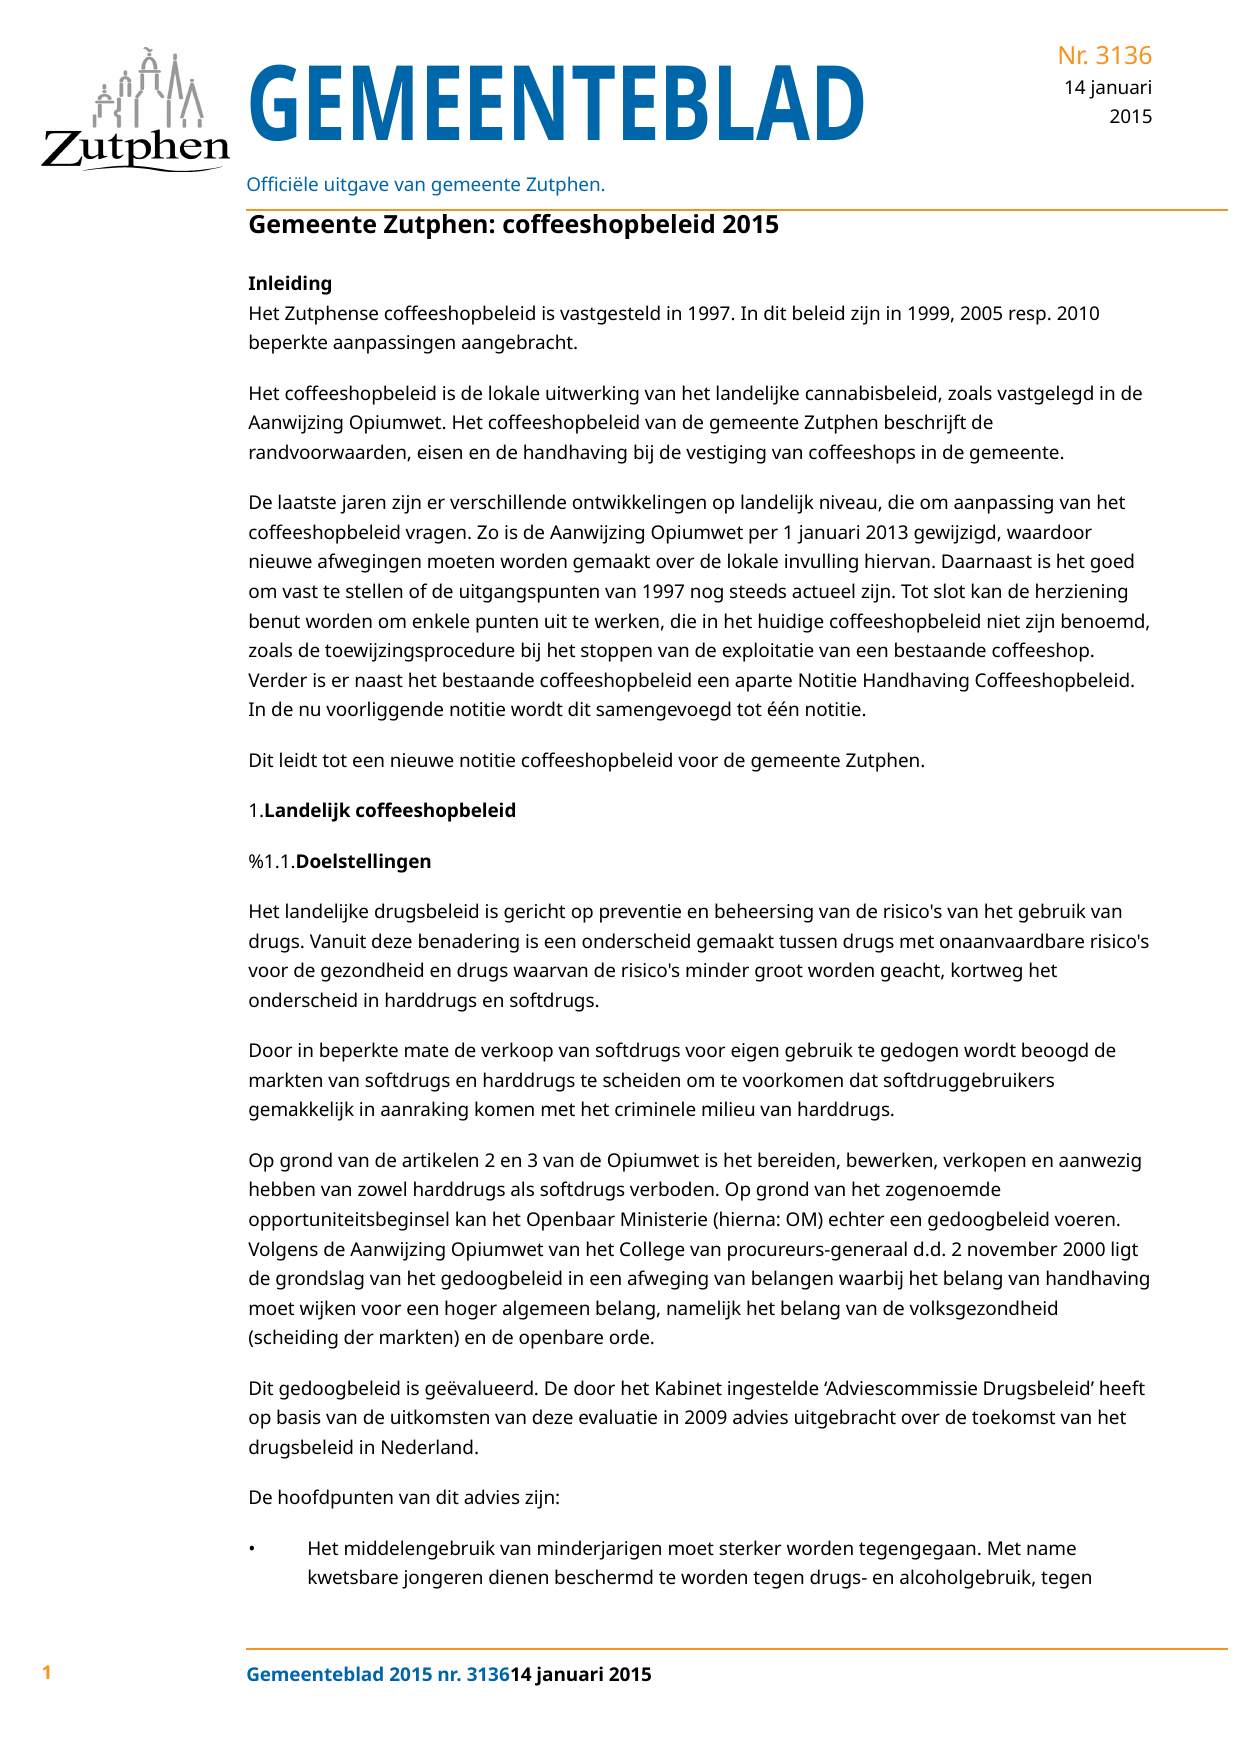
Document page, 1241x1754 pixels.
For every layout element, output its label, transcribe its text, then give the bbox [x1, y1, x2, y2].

text Het coffeeshopbeleid is de lokale uitwerking van het landelijke cannabisbeleid, zoals vastgelegd in de Aanwijzing Opiumwet. Het coffeeshopbeleid van de gemeente Zutphen beschrijft de randvoorwaarden, eisen en de handhaving bij de vestiging van coffeeshops in de gemeente. [248, 380, 1152, 465]
list Het middelengebruik van minderjarigen moet sterker worden tegengegaan. Met name kwetsbare jongeren dienen beschermd te worden tegen drugs- en alcoholgebruik, tegen [248, 1535, 1152, 1590]
text De laatste jaren zijn er verschillende ontwikkelingen op landelijk niveau, die om aanpassing van het coffeeshopbeleid vragen. Zo is de Aanwijzing Opiumwet per 1 januari 2013 gewijzigd, waardoor nieuwe afwegingen moeten worden gemaakt over de lokale invulling hiervan. Daarnaast is het goed om vast te stellen of de uitgangspunten van 1997 nog steeds actueel zijn. Tot slot kan de herziening benut worden om enkele punten uit te werken, die in het huidige coffeeshopbeleid niet zijn benoemd, zoals de toewijzingsprocedure bij het stoppen van de exploitatie van een bestaande coffeeshop. Verder is er naast het bestaande coffeeshopbeleid een aparte Notitie Handhaving Coffeeshopbeleid. In de nu voorliggende notitie wordt dit samengevoegd tot één notitie. [248, 489, 1152, 722]
text Het landelijke drugsbeleid is gericht op preventie en beheersing van de risico's van het gebruik van drugs. Vanuit deze benadering is een onderscheid gemaakt tussen drugs met onaanvaardbare risico's voor de gezondheid en drugs waarvan de risico's minder groot worden geacht, kortweg het onderscheid in harddrugs en softdrugs. [248, 898, 1152, 1013]
text Dit gedoogbeleid is geëvalueerd. De door het Kabinet ingestelde ‘Adviescommissie Drugsbeleid’ heeft op basis van de uitkomsten van deze evaluatie in 2009 advies uitgebracht over de toekomst van het drugsbeleid in Nederland. [248, 1375, 1152, 1460]
text Inleiding [248, 270, 1152, 296]
text Door in beperkte mate de verkoop van softdrugs voor eigen gebruik te gedogen wordt beoogd de markten van softdrugs en harddrugs te scheiden om te voorkomen dat softdruggebruikers gemakkelijk in aanraking komen met het criminele milieu van harddrugs. [248, 1037, 1152, 1122]
picture [41, 47, 231, 172]
text Gemeente Zutphen: coffeeshopbeleid 2015 [248, 211, 1152, 241]
text Het Zutphense coffeeshopbeleid is vastgesteld in 1997. In dit beleid zijn in 1999, 2005 resp. 2010 beperkte aanpassingen aangebracht. [248, 300, 1152, 355]
text De hoofdpunten van dit advies zijn: [248, 1484, 1152, 1510]
text %1.1.Doelstellingen [248, 848, 1152, 873]
text 1.Landelijk coffeeshopbeleid [248, 797, 1152, 823]
text Dit leidt tot een nieuwe notitie coffeeshopbeleid voor de gemeente Zutphen. [248, 747, 1152, 773]
text Op grond van de artikelen 2 en 3 van de Opiumwet is het bereiden, bewerken, verkopen en aanwezig hebben van zowel harddrugs als softdrugs verboden. Op grond van het zogenoemde opportuniteitsbeginsel kan het Openbaar Ministerie (hierna: OM) echter een gedoogbeleid voeren. Volgens de Aanwijzing Opiumwet van het College van procureurs-generaal d.d. 2 november 2000 ligt de grondslag van het gedoogbeleid in een afweging van belangen waarbij het belang van handhaving moet wijken voor een hoger algemeen belang, namelijk het belang van de volksgezondheid (scheiding der markten) en de openbare orde. [248, 1147, 1152, 1350]
